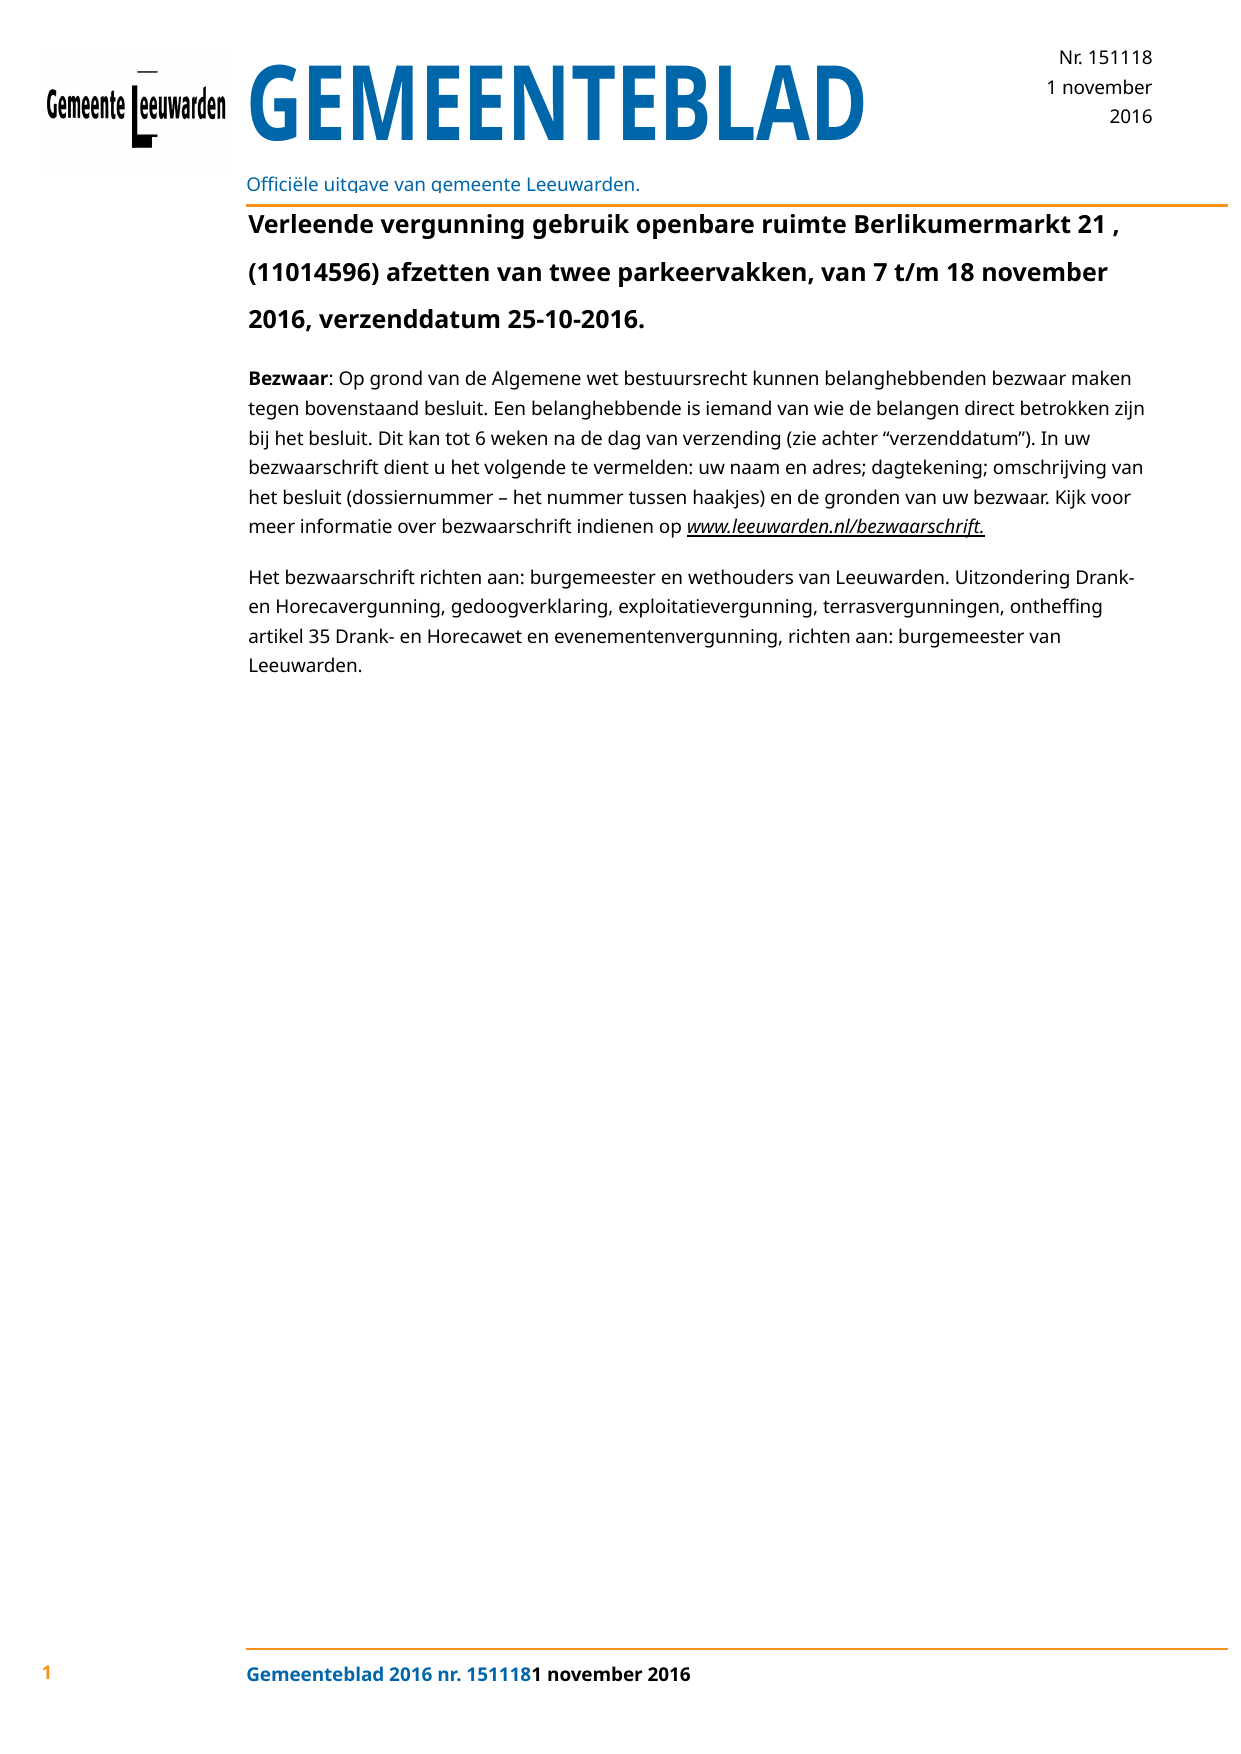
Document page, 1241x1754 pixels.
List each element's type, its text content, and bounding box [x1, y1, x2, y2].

text Het bezwaarschrift richten aan: burgemeester en wethouders van Leeuwarden. Uitzondering Drank- en Horecavergunning, gedoogverklaring, exploitatievergunning, terrasvergunningen, ontheffing artikel 35 Drank- en Horecawet en evenementenvergunning, richten aan: burgemeester van Leeuwarden. [248, 564, 1152, 678]
picture [41, 47, 231, 172]
text Verleende vergunning gebruik openbare ruimte Berlikumermarkt 21 , (11014596) afzetten van twee parkeervakken, van 7 t/m 18 november 2016, verzenddatum 25-10-2016. [248, 207, 1152, 336]
text Bezwaar: Op grond van de Algemene wet bestuursrecht kunnen belanghebbenden bezwaar maken tegen bovenstaand besluit. Een belanghebbende is iemand van wie de belangen direct betrokken zijn bij het besluit. Dit kan tot 6 weken na de dag van verzending (zie achter “verzenddatum”). In uw bezwaarschrift dient u het volgende te vermelden: uw naam en adres; dagtekening; omschrijving van het besluit (dossiernummer – het nummer tussen haakjes) en de gronden van uw bezwaar. Kijk voor meer informatie over bezwaarschrift indienen op www.leeuwarden.nl/bezwaarschrift. [248, 366, 1152, 539]
